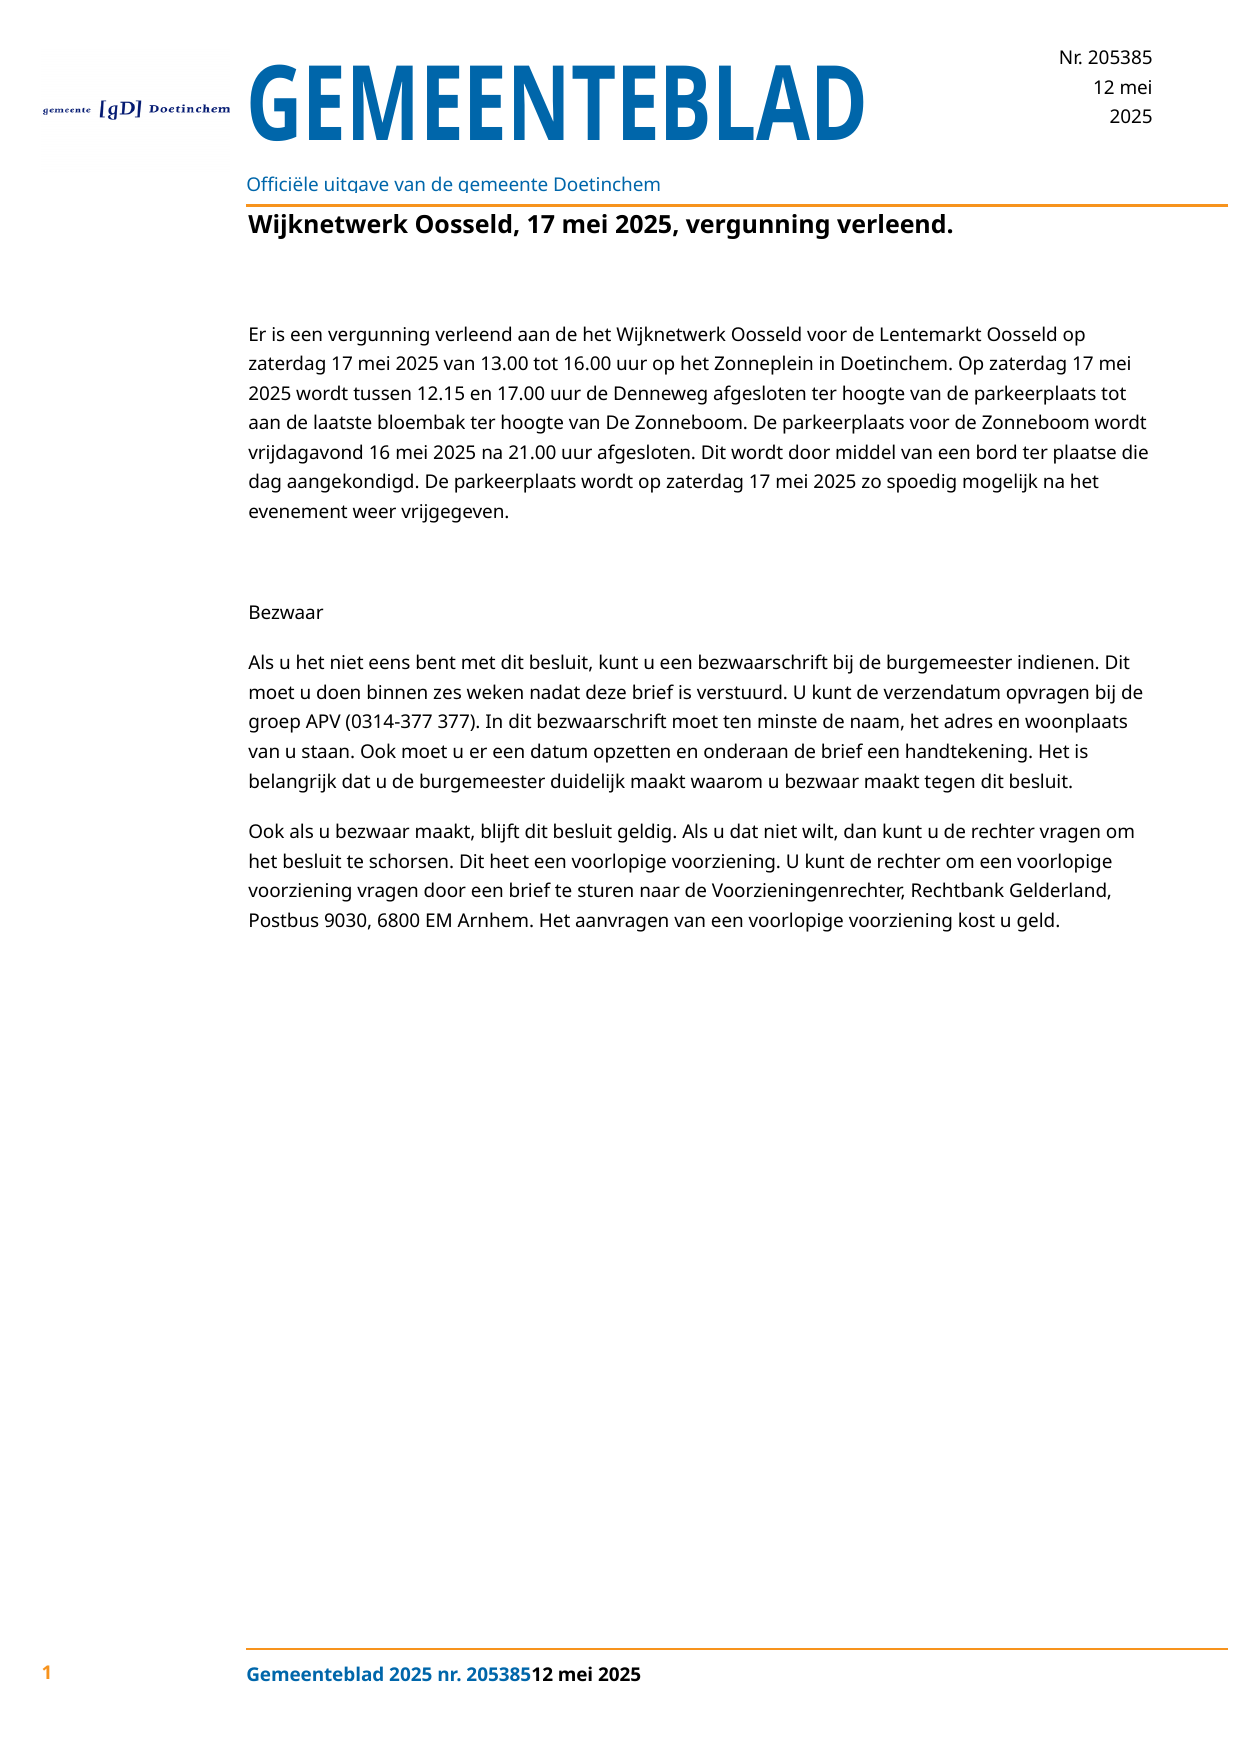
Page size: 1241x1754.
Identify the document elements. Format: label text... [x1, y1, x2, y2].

text Ook als u bezwaar maakt, blijft dit besluit geldig. Als u dat niet wilt, dan kunt u de rechter vragen om het besluit te schorsen. Dit heet een voorlopige voorziening. U kunt de rechter om een voorlopige voorziening vragen door een brief te sturen naar de Voorzieningenrechter, Rechtbank Gelderland, Postbus 9030, 6800 EM Arnhem. Het aanvragen van een voorlopige voorziening kost u geld. [248, 818, 1152, 933]
text Bezwaar [248, 599, 1152, 625]
text Als u het niet eens bent met dit besluit, kunt u een bezwaarschrift bij de burgemeester indienen. Dit moet u doen binnen zes weken nadat deze brief is verstuurd. U kunt de verzendatum opvragen bij de groep APV (0314-377 377). In dit bezwaarschrift moet ten minste de naam, het adres en woonplaats van u staan. Ook moet u er een datum opzetten en onderaan de brief een handtekening. Het is belangrijk dat u de burgemeester duidelijk maakt waarom u bezwaar maakt tegen dit besluit. [248, 649, 1152, 793]
text Wijknetwerk Oosseld, 17 mei 2025, vergunning verleend. [248, 207, 1152, 241]
text Er is een vergunning verleend aan de het Wijknetwerk Oosseld voor de Lentemarkt Oosseld op zaterdag 17 mei 2025 van 13.00 tot 16.00 uur op het Zonneplein in Doetinchem. Op zaterdag 17 mei 2025 wordt tussen 12.15 en 17.00 uur de Denneweg afgesloten ter hoogte van de parkeerplaats tot aan de laatste bloembak ter hoogte van De Zonneboom. De parkeerplaats voor de Zonneboom wordt vrijdagavond 16 mei 2025 na 21.00 uur afgesloten. Dit wordt door middel van een bord ter plaatse die dag aangekondigd. De parkeerplaats wordt op zaterdag 17 mei 2025 zo spoedig mogelijk na het evenement weer vrijgegeven. [248, 321, 1152, 524]
picture [41, 47, 231, 172]
